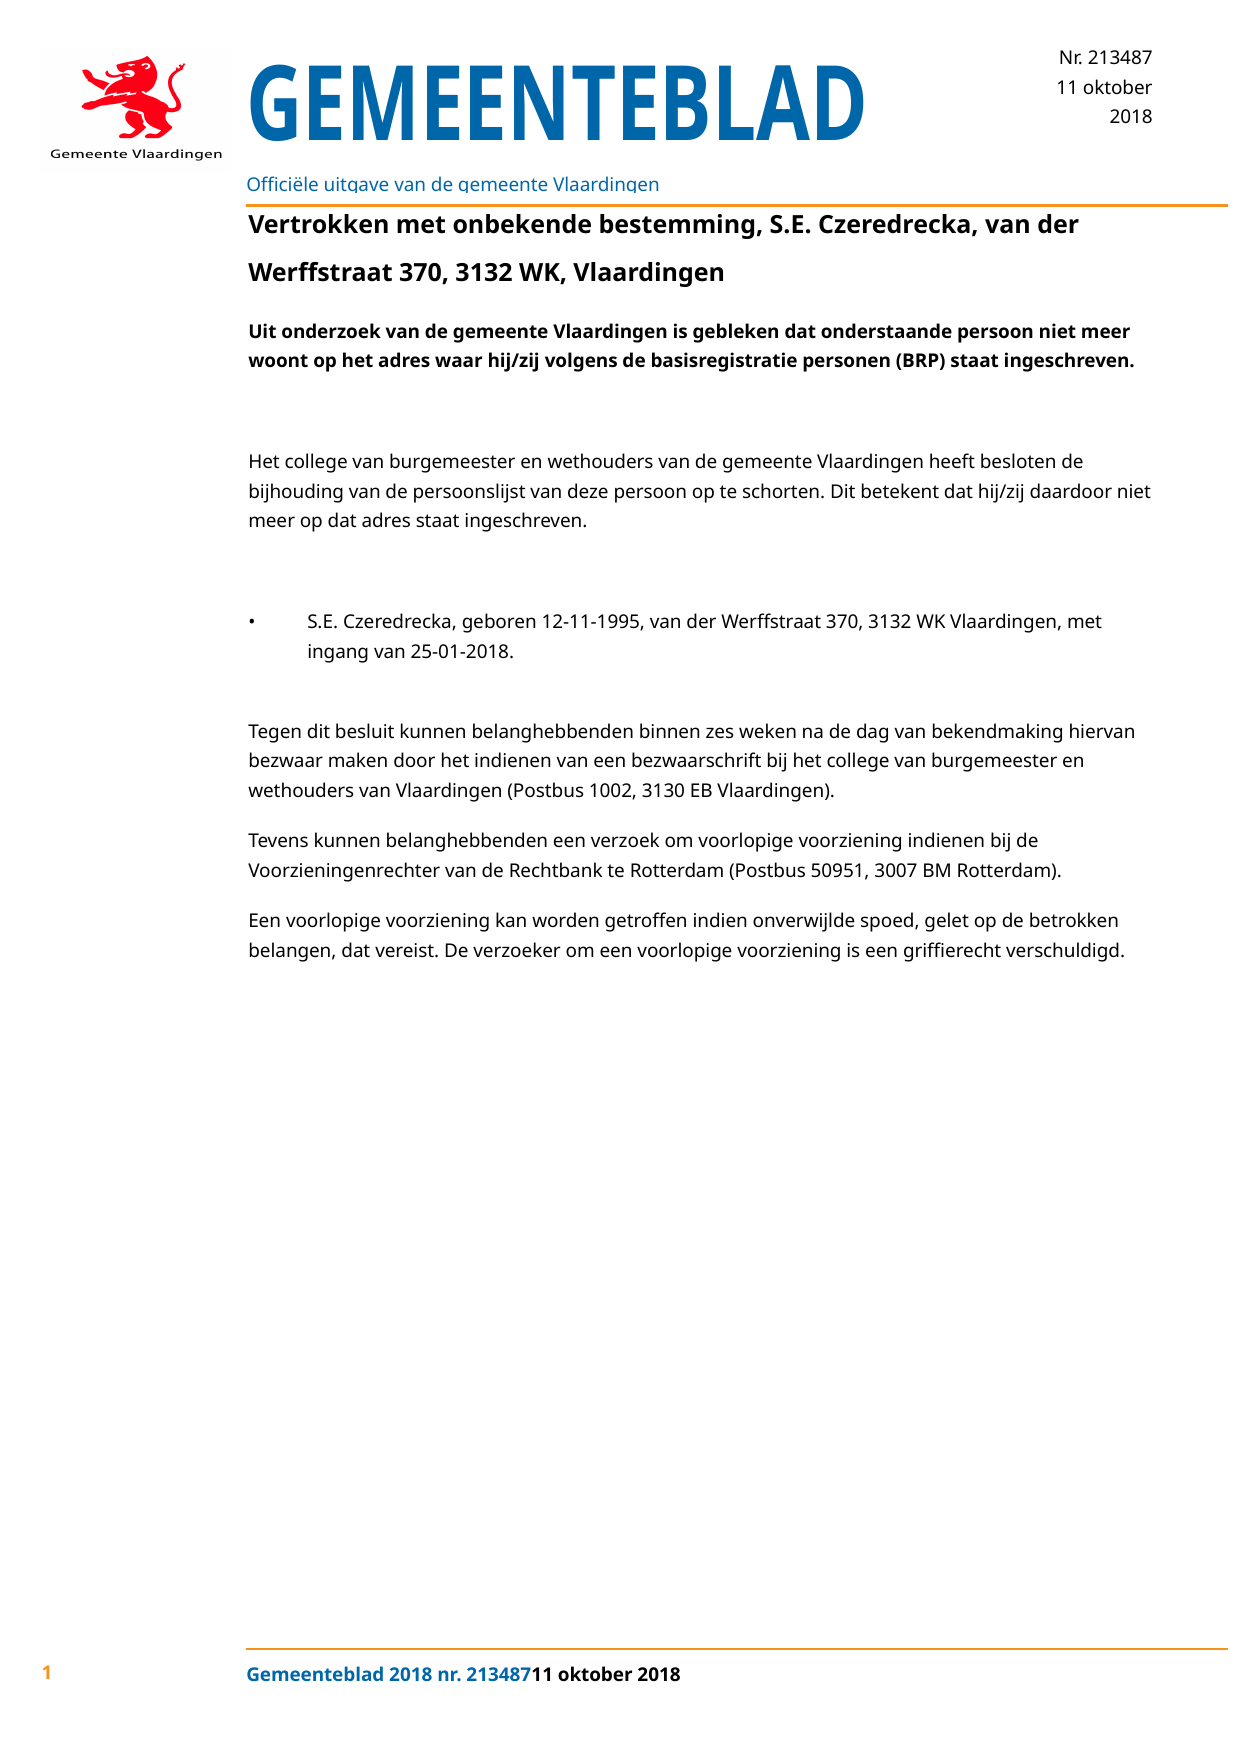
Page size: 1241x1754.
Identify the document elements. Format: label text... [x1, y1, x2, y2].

text Tegen dit besluit kunnen belanghebbenden binnen zes weken na de dag van bekendmaking hiervan bezwaar maken door het indienen van een bezwaarschrift bij het college van burgemeester en wethouders van Vlaardingen (Postbus 1002, 3130 EB Vlaardingen). [248, 718, 1152, 803]
picture [41, 47, 231, 172]
text Het college van burgemeester en wethouders van de gemeente Vlaardingen heeft besloten de bijhouding van de persoonslijst van deze persoon op te schorten. Dit betekent dat hij/zij daardoor niet meer op dat adres staat ingeschreven. [248, 448, 1152, 533]
text Vertrokken met onbekende bestemming, S.E. Czeredrecka, van der Werffstraat 370, 3132 WK, Vlaardingen [248, 207, 1152, 288]
list S.E. Czeredrecka, geboren 12-11-1995, van der Werffstraat 370, 3132 WK Vlaardingen, met ingang van 25-01-2018. [248, 608, 1152, 664]
text Tevens kunnen belanghebbenden een verzoek om voorlopige voorziening indienen bij de Voorzieningenrechter van de Rechtbank te Rotterdam (Postbus 50951, 3007 BM Rotterdam). [248, 827, 1152, 883]
text Een voorlopige voorziening kan worden getroffen indien onverwijlde spoed, gelet op de betrokken belangen, dat vereist. De verzoeker om een voorlopige voorziening is een griffierecht verschuldigd. [248, 907, 1152, 963]
text Uit onderzoek van de gemeente Vlaardingen is gebleken dat onderstaande persoon niet meer woont op het adres waar hij/zij volgens de basisregistratie personen (BRP) staat ingeschreven. [248, 318, 1152, 373]
